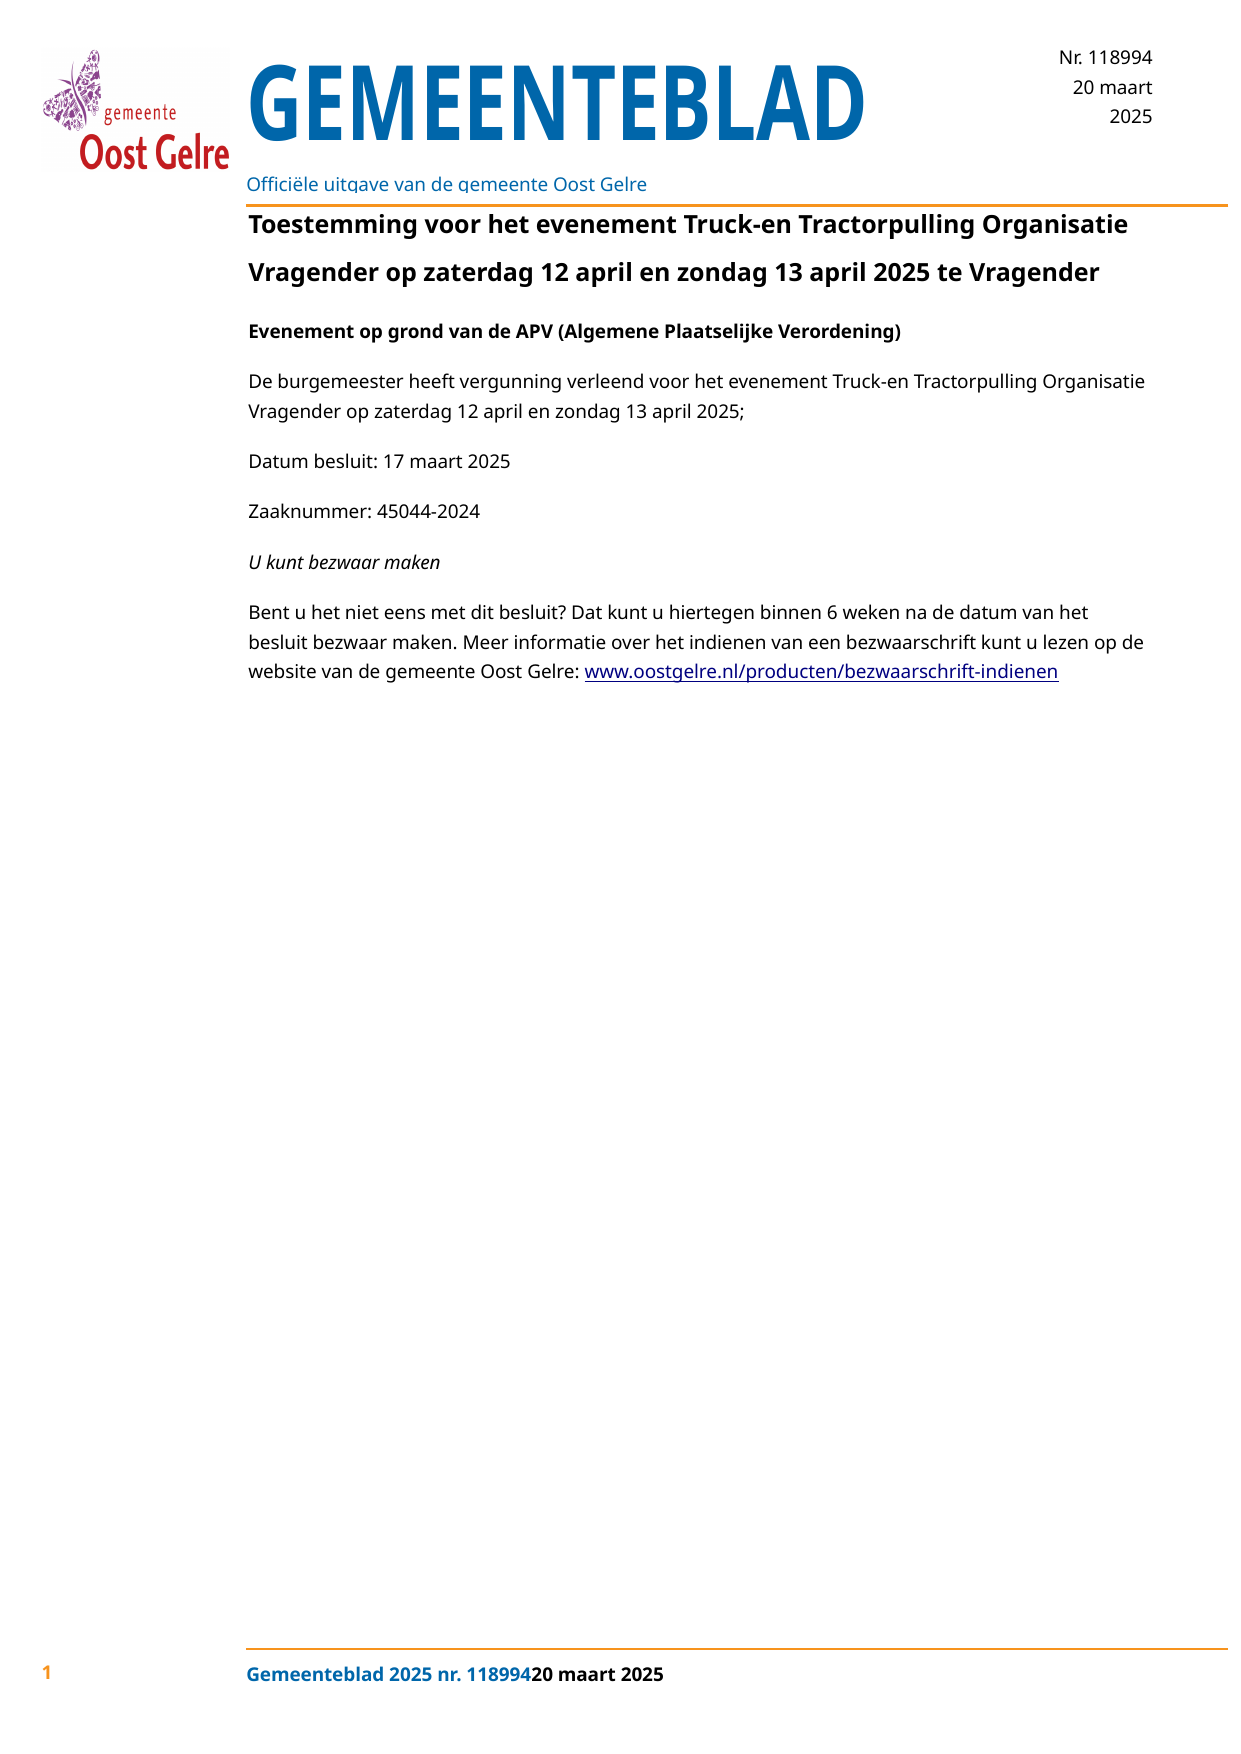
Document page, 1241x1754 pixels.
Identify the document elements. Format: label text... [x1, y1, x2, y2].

text U kunt bezwaar maken [248, 549, 1152, 575]
text Datum besluit: 17 maart 2025 [248, 448, 1152, 474]
text Toestemming voor het evenement Truck-en Tractorpulling Organisatie Vragender op zaterdag 12 april en zondag 13 april 2025 te Vragender [248, 207, 1152, 288]
text Evenement op grond van de APV (Algemene Plaatselijke Verordening) [248, 318, 1152, 344]
text De burgemeester heeft vergunning verleend voor het evenement Truck-en Tractorpulling Organisatie Vragender op zaterdag 12 april en zondag 13 april 2025; [248, 368, 1152, 424]
picture [41, 47, 231, 172]
text Bent u het niet eens met dit besluit? Dat kunt u hiertegen binnen 6 weken na de datum van het besluit bezwaar maken. Meer informatie over het indienen van een bezwaarschrift kunt u lezen op de website van de gemeente Oost Gelre: www.oostgelre.nl/producten/bezwaarschrift-indienen [248, 599, 1152, 684]
text Zaaknummer: 45044-2024 [248, 499, 1152, 524]
